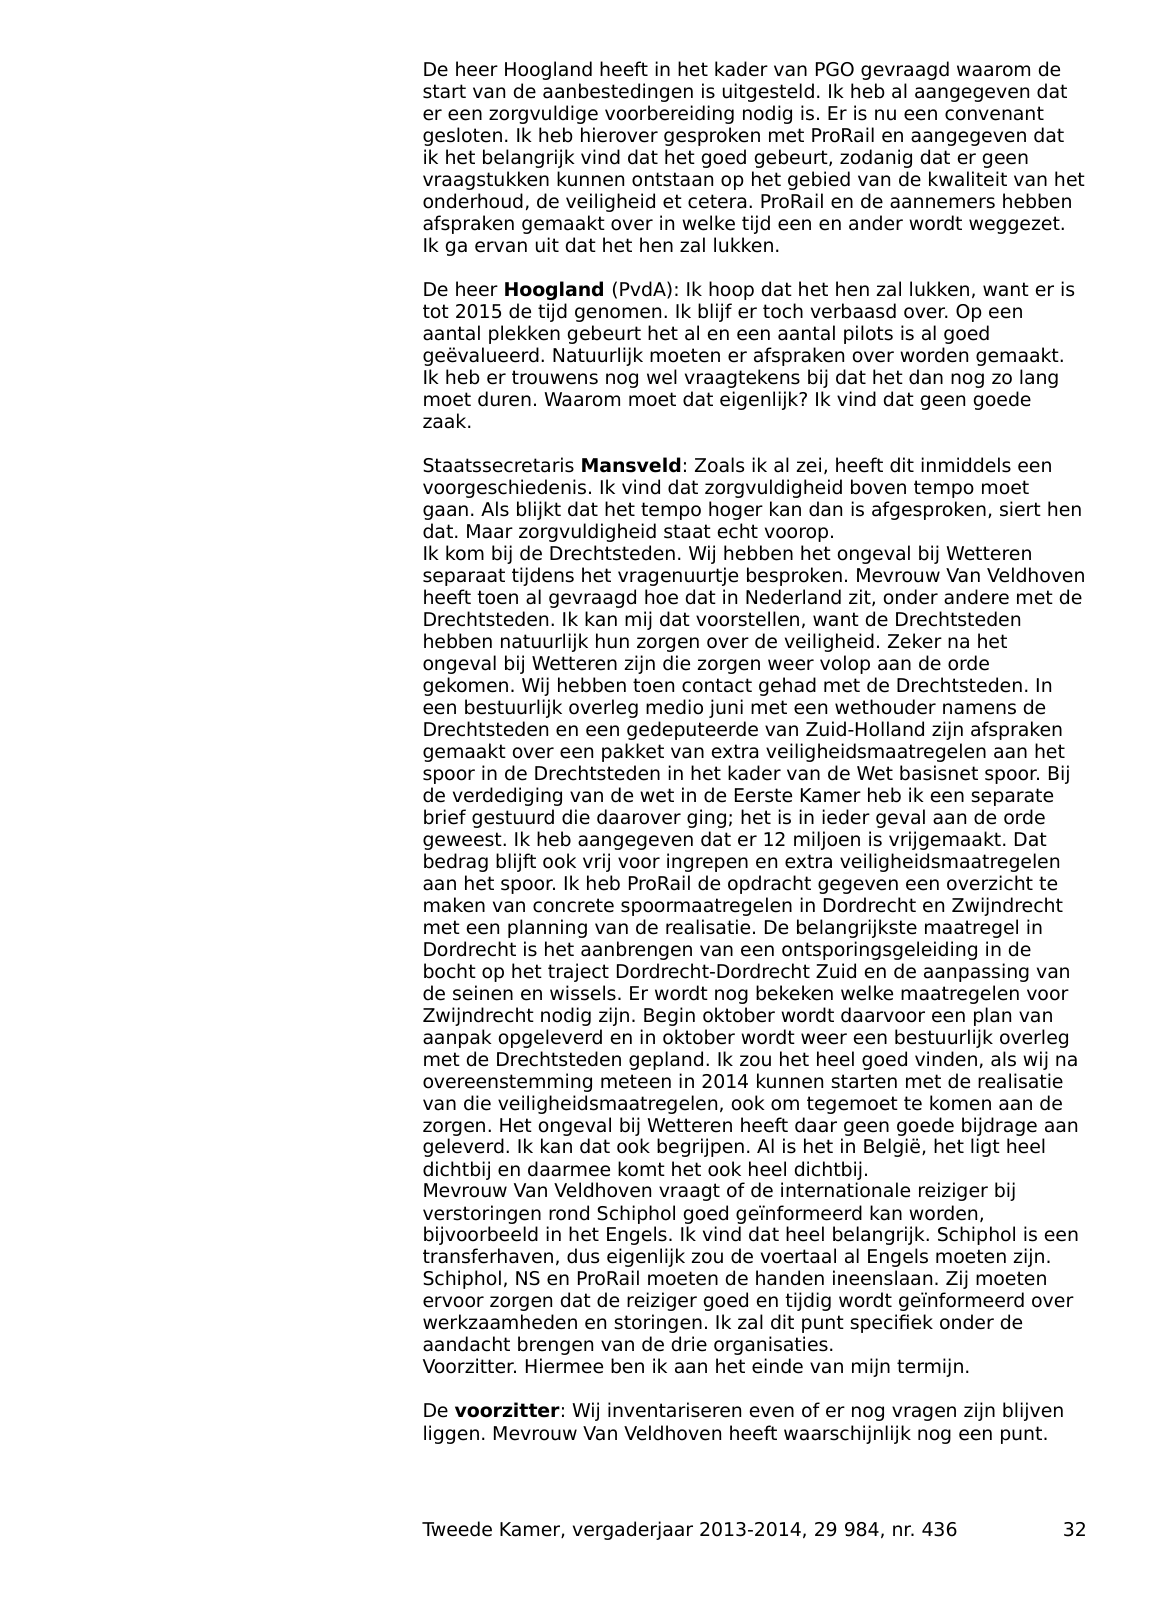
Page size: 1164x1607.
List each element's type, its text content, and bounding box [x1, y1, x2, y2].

text De heer Hoogland (PvdA): Ik hoop dat het hen zal lukken, want er is tot 2015 de tijd genomen. Ik blijf er toch verbaasd over. Op een aantal plekken gebeurt het al en een aantal pilots is al goed geëvalueerd. Natuurlijk moeten er afspraken over worden gemaakt. Ik heb er trouwens nog wel vraagtekens bij dat het dan nog zo lang moet duren. Waarom moet dat eigenlijk? Ik vind dat geen goede zaak. [422, 279, 1087, 433]
text Staatssecretaris Mansveld: Zoals ik al zei, heeft dit inmiddels een voorgeschiedenis. Ik vind dat zorgvuldigheid boven tempo moet gaan. Als blijkt dat het tempo hoger kan dan is afgesproken, siert hen dat. Maar zorgvuldigheid staat echt voorop. [422, 455, 1087, 543]
text Voorzitter. Hiermee ben ik aan het einde van mijn termijn. [422, 1356, 1087, 1378]
text Mevrouw Van Veldhoven vraagt of de internationale reiziger bij verstoringen rond Schiphol goed geïnformeerd kan worden, bijvoorbeeld in het Engels. Ik vind dat heel belangrijk. Schiphol is een transferhaven, dus eigenlijk zou de voertaal al Engels moeten zijn. Schiphol, NS en ProRail moeten de handen ineenslaan. Zij moeten ervoor zorgen dat de reiziger goed en tijdig wordt geïnformeerd over werkzaamheden en storingen. Ik zal dit punt specifiek onder de aandacht brengen van de drie organisaties. [422, 1180, 1087, 1356]
text De heer Hoogland heeft in het kader van PGO gevraagd waarom de start van de aanbestedingen is uitgesteld. Ik heb al aangegeven dat er een zorgvuldige voorbereiding nodig is. Er is nu een convenant gesloten. Ik heb hierover gesproken met ProRail en aangegeven dat ik het belangrijk vind dat het goed gebeurt, zodanig dat er geen vraagstukken kunnen ontstaan op het gebied van de kwaliteit van het onderhoud, de veiligheid et cetera. ProRail en de aannemers hebben afspraken gemaakt over in welke tijd een en ander wordt weggezet. Ik ga ervan uit dat het hen zal lukken. [422, 59, 1087, 257]
text Ik kom bij de Drechtsteden. Wij hebben het ongeval bij Wetteren separaat tijdens het vragenuurtje besproken. Mevrouw Van Veldhoven heeft toen al gevraagd hoe dat in Nederland zit, onder andere met de Drechtsteden. Ik kan mij dat voorstellen, want de Drechtsteden hebben natuurlijk hun zorgen over de veiligheid. Zeker na het ongeval bij Wetteren zijn die zorgen weer volop aan de orde gekomen. Wij hebben toen contact gehad met de Drechtsteden. In een bestuurlijk overleg medio juni met een wethouder namens de Drechtsteden en een gedeputeerde van Zuid-Holland zijn afspraken gemaakt over een pakket van extra veiligheidsmaatregelen aan het spoor in de Drechtsteden in het kader van de Wet basisnet spoor. Bij de verdediging van de wet in de Eerste Kamer heb ik een separate brief gestuurd die daarover ging; het is in ieder geval aan de orde geweest. Ik heb aangegeven dat er 12 miljoen is vrijgemaakt. Dat bedrag blijft ook vrij voor ingrepen en extra veiligheidsmaatregelen aan het spoor. Ik heb ProRail de opdracht gegeven een overzicht te maken van concrete spoormaatregelen in Dordrecht en Zwijndrecht met een planning van de realisatie. De belangrijkste maatregel in Dordrecht is het aanbrengen van een ontsporingsgeleiding in de bocht op het traject Dordrecht-Dordrecht Zuid en de aanpassing van de seinen en wissels. Er wordt nog bekeken welke maatregelen voor Zwijndrecht nodig zijn. Begin oktober wordt daarvoor een plan van aanpak opgeleverd en in oktober wordt weer een bestuurlijk overleg met de Drechtsteden gepland. Ik zou het heel goed vinden, als wij na overeenstemming meteen in 2014 kunnen starten met de realisatie van die veiligheidsmaatregelen, ook om tegemoet te komen aan de zorgen. Het ongeval bij Wetteren heeft daar geen goede bijdrage aan geleverd. Ik kan dat ook begrijpen. Al is het in België, het ligt heel dichtbij en daarmee komt het ook heel dichtbij. [422, 543, 1087, 1180]
text De voorzitter: Wij inventariseren even of er nog vragen zijn blijven liggen. Mevrouw Van Veldhoven heeft waarschijnlijk nog een punt. [422, 1400, 1087, 1444]
